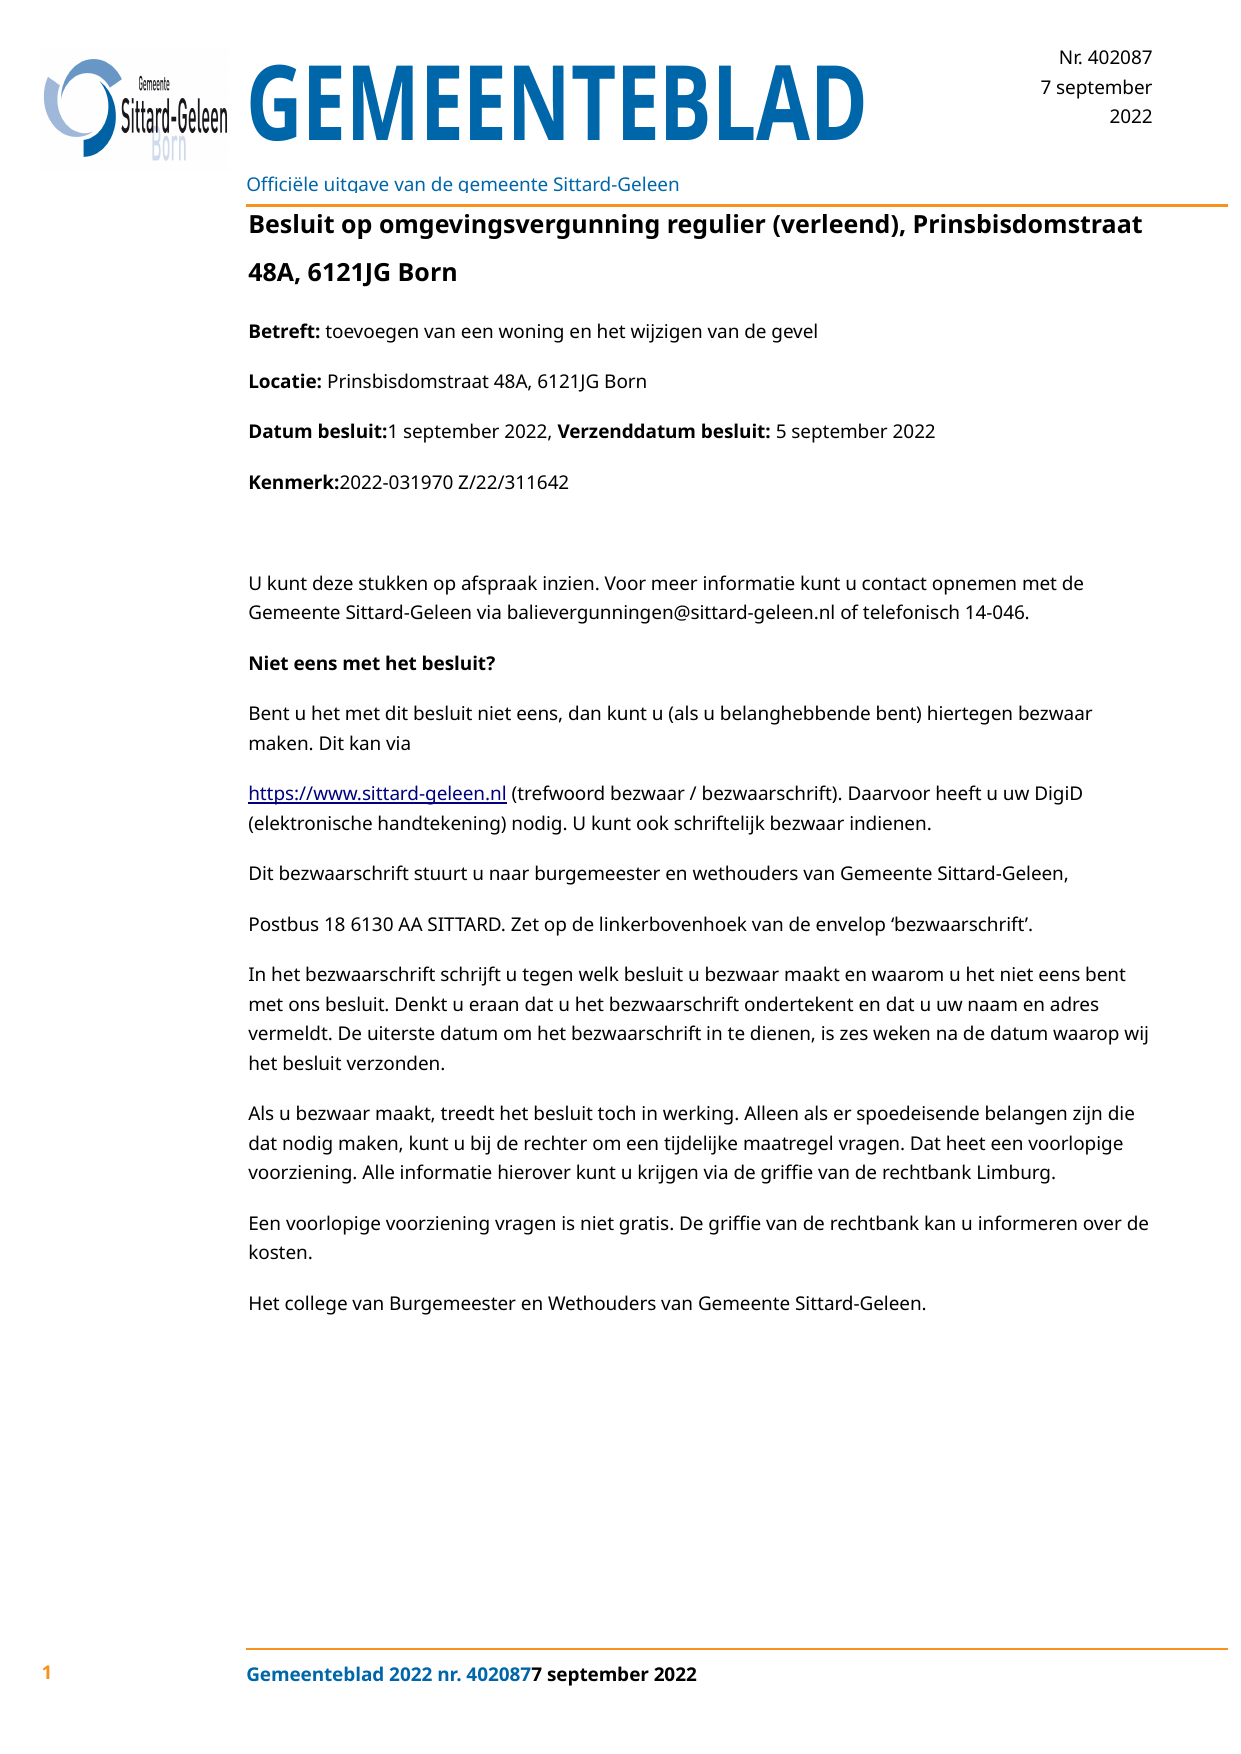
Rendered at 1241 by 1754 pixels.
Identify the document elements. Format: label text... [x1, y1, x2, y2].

text Als u bezwaar maakt, treedt het besluit toch in werking. Alleen als er spoedeisende belangen zijn die dat nodig maken, kunt u bij de rechter om een tijdelijke maatregel vragen. Dat heet een voorlopige voorziening. Alle informatie hierover kunt u krijgen via de griffie van de rechtbank Limburg. [248, 1100, 1152, 1185]
text Het college van Burgemeester en Wethouders van Gemeente Sittard-Geleen. [248, 1290, 1152, 1316]
text Besluit op omgevingsvergunning regulier (verleend), Prinsbisdomstraat 48A, 6121JG Born [248, 207, 1152, 288]
text Postbus 18 6130 AA SITTARD. Zet op de linkerbovenhoek van de envelop ‘bezwaarschrift’. [248, 911, 1152, 937]
text Kenmerk:2022-031970 Z/22/311642 [248, 469, 1152, 495]
text Dit bezwaarschrift stuurt u naar burgemeester en wethouders van Gemeente Sittard-Geleen, [248, 860, 1152, 886]
text Datum besluit:1 september 2022, Verzenddatum besluit: 5 september 2022 [248, 419, 1152, 444]
text Niet eens met het besluit? [248, 650, 1152, 676]
text https://www.sittard-geleen.nl (trefwoord bezwaar / bezwaarschrift). Daarvoor heeft u uw DigiD (elektronische handtekening) nodig. U kunt ook schriftelijk bezwaar indienen. [248, 780, 1152, 836]
text Locatie: Prinsbisdomstraat 48A, 6121JG Born [248, 368, 1152, 394]
picture [41, 47, 231, 172]
text Bent u het met dit besluit niet eens, dan kunt u (als u belanghebbende bent) hiertegen bezwaar maken. Dit kan via [248, 700, 1152, 756]
text Een voorlopige voorziening vragen is niet gratis. De griffie van de rechtbank kan u informeren over de kosten. [248, 1210, 1152, 1265]
text Betreft: toevoegen van een woning en het wijzigen van de gevel [248, 318, 1152, 344]
text In het bezwaarschrift schrijft u tegen welk besluit u bezwaar maakt en waarom u het niet eens bent met ons besluit. Denkt u eraan dat u het bezwaarschrift ondertekent en dat u uw naam en adres vermeldt. De uiterste datum om het bezwaarschrift in te dienen, is zes weken na de datum waarop wij het besluit verzonden. [248, 961, 1152, 1076]
text U kunt deze stukken op afspraak inzien. Voor meer informatie kunt u contact opnemen met de Gemeente Sittard-Geleen via balievergunningen@sittard-geleen.nl of telefonisch 14-046. [248, 570, 1152, 625]
